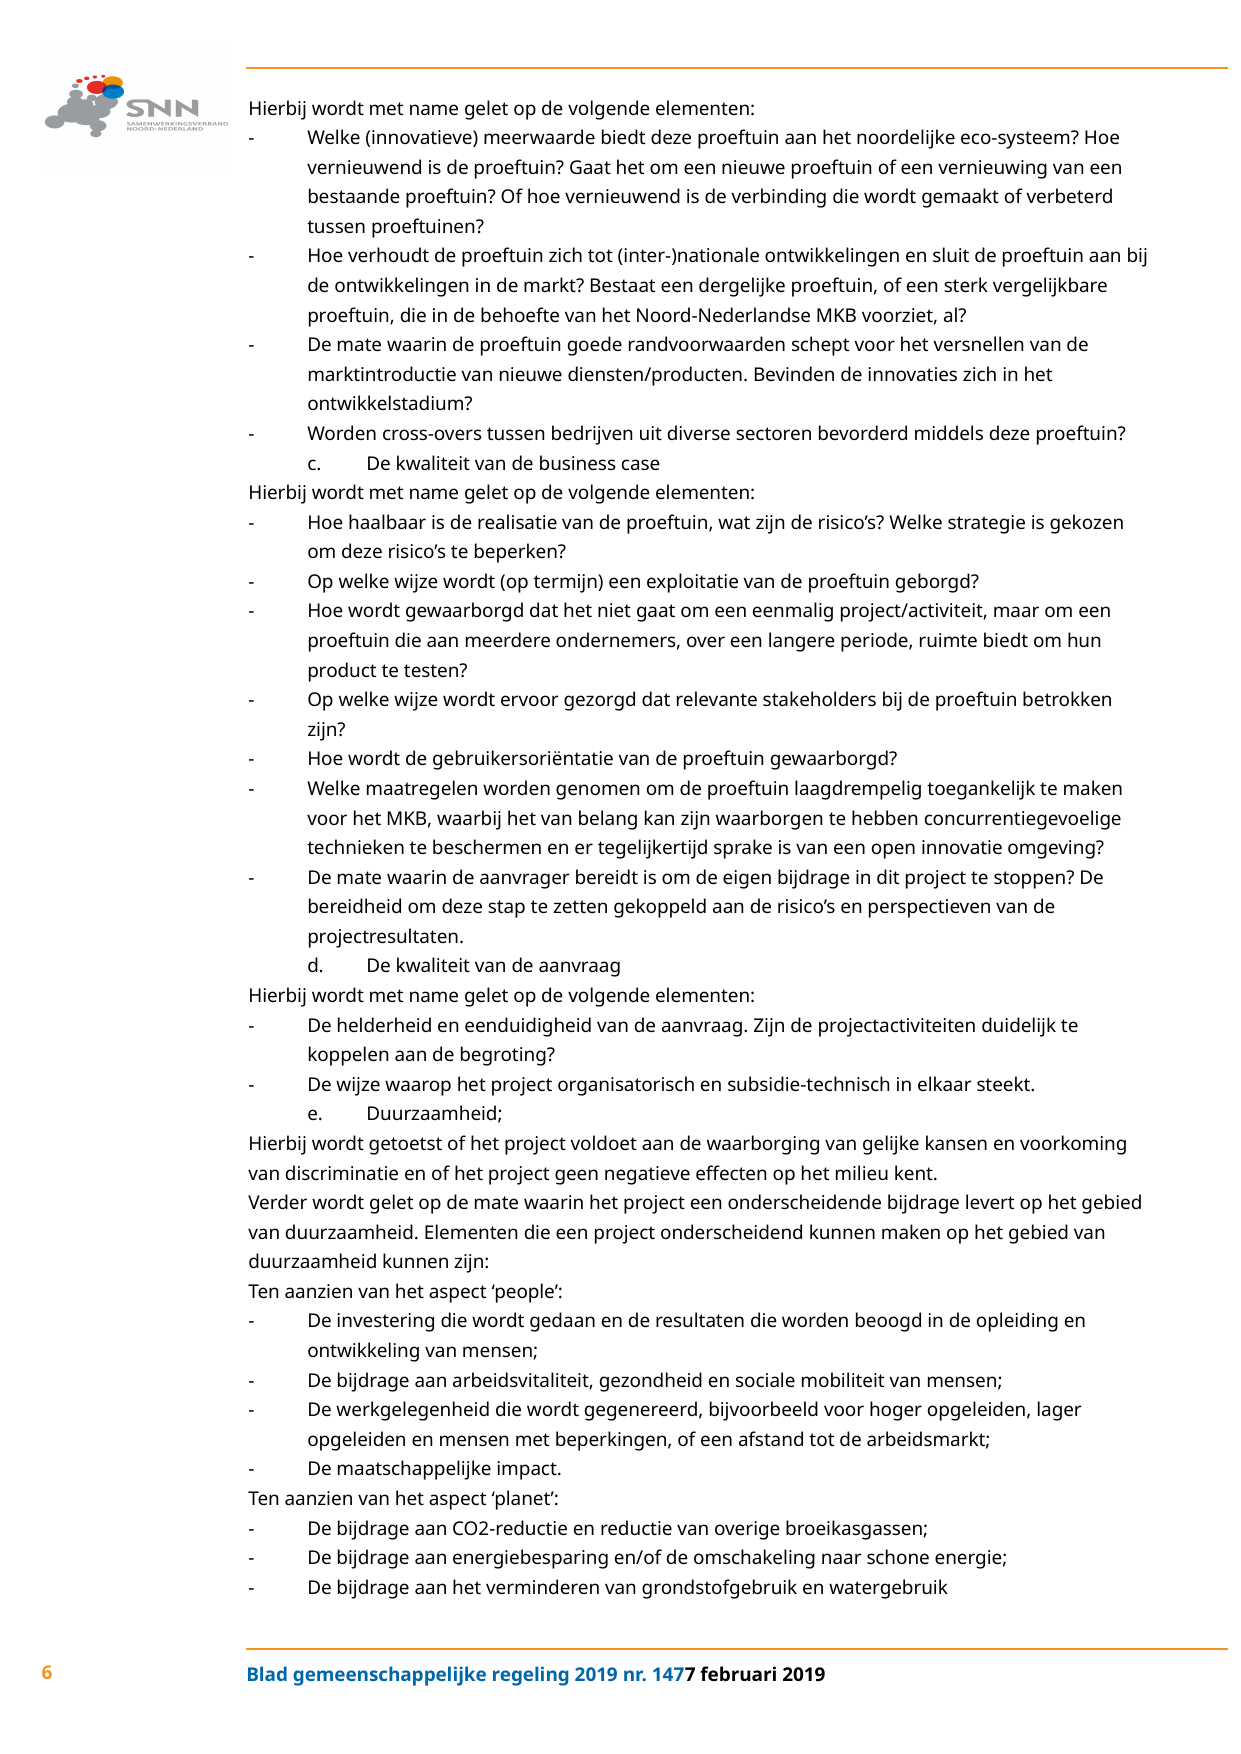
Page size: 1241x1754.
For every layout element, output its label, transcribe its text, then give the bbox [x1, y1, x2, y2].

list De bijdrage aan arbeidsvitaliteit, gezondheid en sociale mobiliteit van mensen; [248, 1367, 1152, 1393]
list Welke maatregelen worden genomen om de proeftuin laagdrempelig toegankelijk te maken voor het MKB, waarbij het van belang kan zijn waarborgen te hebben concurrentiegevoelige technieken te beschermen en er tegelijkertijd sprake is van een open innovatie omgeving? [248, 775, 1152, 860]
list Duurzaamheid; [307, 1101, 1152, 1126]
list Hoe verhoudt de proeftuin zich tot (inter-)nationale ontwikkelingen en sluit de proeftuin aan bij de ontwikkelingen in de markt? Bestaat een dergelijke proeftuin, of een sterk vergelijkbare proeftuin, die in de behoefte van het Noord-Nederlandse MKB voorziet, al? [248, 243, 1152, 328]
list De bijdrage aan het verminderen van grondstofgebruik en watergebruik [248, 1574, 1152, 1600]
list Hoe wordt gewaarborgd dat het niet gaat om een eenmalig project/activiteit, maar om een proeftuin die aan meerdere ondernemers, over een langere periode, ruimte biedt om hun product te testen? [248, 598, 1152, 683]
list Worden cross-overs tussen bedrijven uit diverse sectoren bevorderd middels deze proeftuin? [248, 420, 1152, 446]
text Ten aanzien van het aspect ‘people’: [248, 1278, 1152, 1304]
list De wijze waarop het project organisatorisch en subsidie-technisch in elkaar steekt. [248, 1071, 1152, 1097]
picture [41, 47, 231, 172]
list Op welke wijze wordt (op termijn) een exploitatie van de proeftuin geborgd? [248, 568, 1152, 594]
text Hierbij wordt met name gelet op de volgende elementen: [248, 982, 1152, 1008]
list De werkgelegenheid die wordt gegenereerd, bijvoorbeeld voor hoger opgeleiden, lager opgeleiden en mensen met beperkingen, of een afstand tot de arbeidsmarkt; [248, 1396, 1152, 1452]
list De maatschappelijke impact. [248, 1456, 1152, 1481]
text Hierbij wordt getoetst of het project voldoet aan de waarborging van gelijke kansen en voorkoming van discriminatie en of het project geen negatieve effecten op het milieu kent. [248, 1130, 1152, 1186]
list Hoe haalbaar is de realisatie van de proeftuin, wat zijn de risico’s? Welke strategie is gekozen om deze risico’s te beperken? [248, 509, 1152, 564]
list Op welke wijze wordt ervoor gezorgd dat relevante stakeholders bij de proeftuin betrokken zijn? [248, 686, 1152, 742]
list De mate waarin de proeftuin goede randvoorwaarden schept voor het versnellen van de marktintroductie van nieuwe diensten/producten. Bevinden de innovaties zich in het ontwikkelstadium? [248, 331, 1152, 416]
text Ten aanzien van het aspect ‘planet’: [248, 1485, 1152, 1511]
list De bijdrage aan CO2-reductie en reductie van overige broeikasgassen; [248, 1515, 1152, 1541]
list De investering die wordt gedaan en de resultaten die worden beoogd in de opleiding en ontwikkeling van mensen; [248, 1308, 1152, 1363]
text Hierbij wordt met name gelet op de volgende elementen: [248, 95, 1152, 121]
list De kwaliteit van de business case [307, 450, 1152, 476]
list Hoe wordt de gebruikersoriëntatie van de proeftuin gewaarborgd? [248, 746, 1152, 771]
text Verder wordt gelet op de mate waarin het project een onderscheidende bijdrage levert op het gebied van duurzaamheid. Elementen die een project onderscheidend kunnen maken op het gebied van duurzaamheid kunnen zijn: [248, 1189, 1152, 1274]
list De kwaliteit van de aanvraag [307, 953, 1152, 978]
list De bijdrage aan energiebesparing en/of de omschakeling naar schone energie; [248, 1544, 1152, 1570]
list De mate waarin de aanvrager bereidt is om de eigen bijdrage in dit project te stoppen? De bereidheid om deze stap te zetten gekoppeld aan de risico’s en perspectieven van de projectresultaten. [248, 864, 1152, 949]
text Hierbij wordt met name gelet op de volgende elementen: [248, 479, 1152, 505]
list De helderheid en eenduidigheid van de aanvraag. Zijn de projectactiviteiten duidelijk te koppelen aan de begroting? [248, 1012, 1152, 1067]
list Welke (innovatieve) meerwaarde biedt deze proeftuin aan het noordelijke eco-systeem? Hoe vernieuwend is de proeftuin? Gaat het om een nieuwe proeftuin of een vernieuwing van een bestaande proeftuin? Of hoe vernieuwend is de verbinding die wordt gemaakt of verbeterd tussen proeftuinen? [248, 124, 1152, 239]
